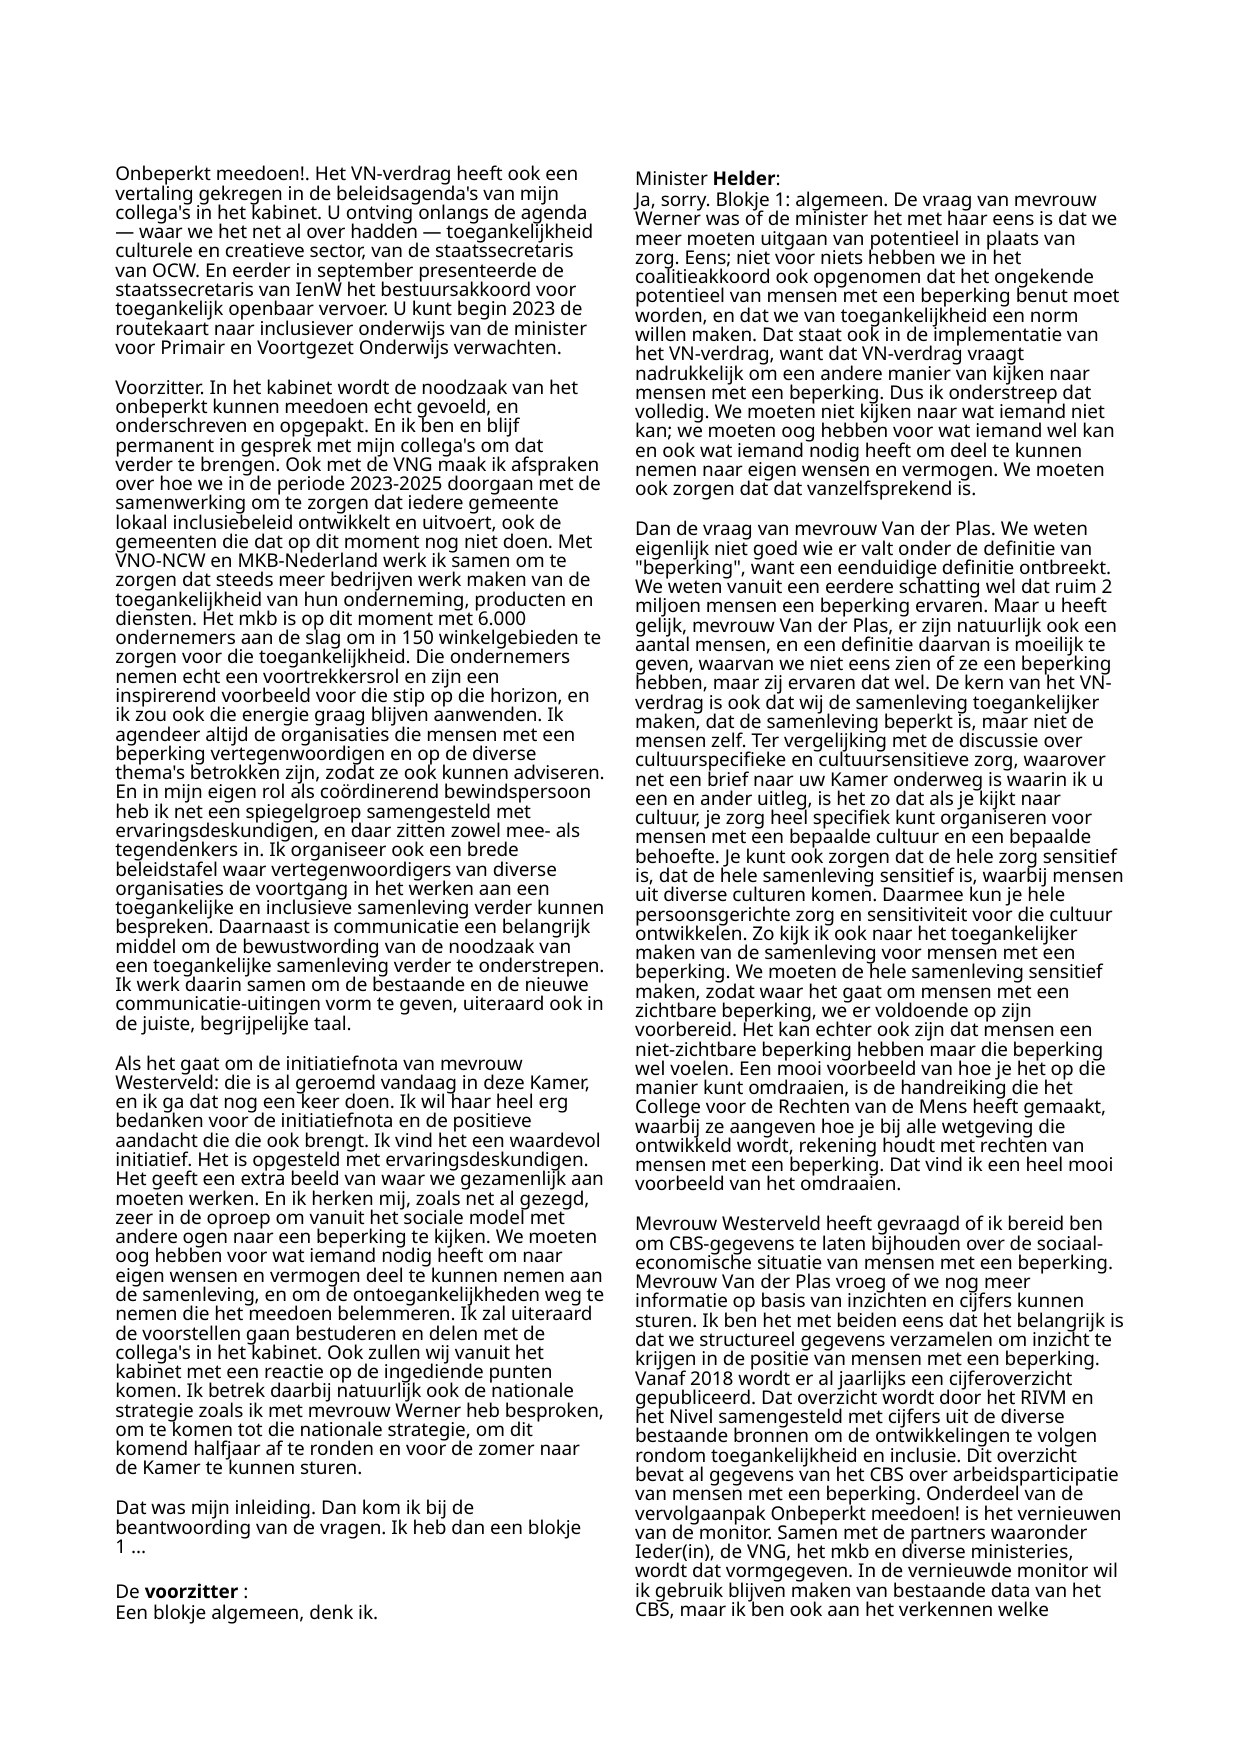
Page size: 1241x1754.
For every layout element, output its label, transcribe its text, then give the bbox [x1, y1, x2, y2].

text Mevrouw Westerveld heeft gevraagd of ik bereid ben om CBS-gegevens te laten bijhouden over de sociaal-economische situatie van mensen met een beperking. Mevrouw Van der Plas vroeg of we nog meer informatie op basis van inzichten en cijfers kunnen sturen. Ik ben het met beiden eens dat het belangrijk is dat we structureel gegevens verzamelen om inzicht te krijgen in de positie van mensen met een beperking. Vanaf 2018 wordt er al jaarlijks een cijferoverzicht gepubliceerd. Dat overzicht wordt door het RIVM en het Nivel samengesteld met cijfers uit de diverse bestaande bronnen om de ontwikkelingen te volgen rondom toegankelijkheid en inclusie. Dit overzicht bevat al gegevens van het CBS over arbeidsparticipatie van mensen met een beperking. Onderdeel van de vervolgaanpak Onbeperkt meedoen! is het vernieuwen van de monitor. Samen met de partners waaronder Ieder(in), de VNG, het mkb en diverse ministeries, wordt dat vormgegeven. In de vernieuwde monitor wil ik gebruik blijven maken van bestaande data van het CBS, maar ik ben ook aan het verkennen welke [635, 1215, 1125, 1620]
text Ja, sorry. Blokje 1: algemeen. De vraag van mevrouw Werner was of de minister het met haar eens is dat we meer moeten uitgaan van potentieel in plaats van zorg. Eens; niet voor niets hebben we in het coalitieakkoord ook opgenomen dat het ongekende potentieel van mensen met een beperking benut moet worden, en dat we van toegankelijkheid een norm willen maken. Dat staat ook in de implementatie van het VN-verdrag, want dat VN-verdrag vraagt nadrukkelijk om een andere manier van kijken naar mensen met een beperking. Dus ik onderstreep dat volledig. We moeten niet kijken naar wat iemand niet kan; we moeten oog hebben voor wat iemand wel kan en ook wat iemand nodig heeft om deel te kunnen nemen naar eigen wensen en vermogen. We moeten ook zorgen dat dat vanzelfsprekend is. [635, 191, 1125, 499]
text Dan de vraag van mevrouw Van der Plas. We weten eigenlijk niet goed wie er valt onder de definitie van "beperking", want een eenduidige definitie ontbreekt. We weten vanuit een eerdere schatting wel dat ruim 2 miljoen mensen een beperking ervaren. Maar u heeft gelijk, mevrouw Van der Plas, er zijn natuurlijk ook een aantal mensen, en een definitie daarvan is moeilijk te geven, waarvan we niet eens zien of ze een beperking hebben, maar zij ervaren dat wel. De kern van het VN-verdrag is ook dat wij de samenleving toegankelijker maken, dat de samenleving beperkt is, maar niet de mensen zelf. Ter vergelijking met de discussie over cultuurspecifieke en cultuursensitieve zorg, waarover net een brief naar uw Kamer onderweg is waarin ik u een en ander uitleg, is het zo dat als je kijkt naar cultuur, je zorg heel specifiek kunt organiseren voor mensen met een bepaalde cultuur en een bepaalde behoefte. Je kunt ook zorgen dat de hele zorg sensitief is, dat de hele samenleving sensitief is, waarbij mensen uit diverse culturen komen. Daarmee kun je hele persoonsgerichte zorg en sensitiviteit voor die cultuur ontwikkelen. Zo kijk ik ook naar het toegankelijker maken van de samenleving voor mensen met een beperking. We moeten de hele samenleving sensitief maken, zodat waar het gaat om mensen met een zichtbare beperking, we er voldoende op zijn voorbereid. Het kan echter ook zijn dat mensen een niet-zichtbare beperking hebben maar die beperking wel voelen. Een mooi voorbeeld van hoe je het op die manier kunt omdraaien, is de handreiking die het College voor de Rechten van de Mens heeft gemaakt, waarbij ze aangeven hoe je bij alle wetgeving die ontwikkeld wordt, rekening houdt met rechten van mensen met een beperking. Dat vind ik een heel mooi voorbeeld van het omdraaien. [635, 520, 1125, 1195]
text De voorzitter : [115, 1578, 605, 1604]
text Onbeperkt meedoen!. Het VN-verdrag heeft ook een vertaling gekregen in de beleidsagenda's van mijn collega's in het kabinet. U ontving onlangs de agenda — waar we het net al over hadden — toegankelijkheid culturele en creatieve sector, van de staatssecretaris van OCW. En eerder in september presenteerde de staatssecretaris van IenW het bestuursakkoord voor toegankelijk openbaar vervoer. U kunt begin 2023 de routekaart naar inclusiever onderwijs van de minister voor Primair en Voortgezet Onderwijs verwachten. [115, 165, 605, 358]
text Minister Helder: [635, 165, 1125, 191]
text Als het gaat om de initiatiefnota van mevrouw Westerveld: die is al geroemd vandaag in deze Kamer, en ik ga dat nog een keer doen. Ik wil haar heel erg bedanken voor de initiatiefnota en de positieve aandacht die die ook brengt. Ik vind het een waardevol initiatief. Het is opgesteld met ervaringsdeskundigen. Het geeft een extra beeld van waar we gezamenlijk aan moeten werken. En ik herken mij, zoals net al gezegd, zeer in de oproep om vanuit het sociale model met andere ogen naar een beperking te kijken. We moeten oog hebben voor wat iemand nodig heeft om naar eigen wensen en vermogen deel te kunnen nemen aan de samenleving, en om de ontoegankelijkheden weg te nemen die het meedoen belemmeren. Ik zal uiteraard de voorstellen gaan bestuderen en delen met de collega's in het kabinet. Ook zullen wij vanuit het kabinet met een reactie op de ingediende punten komen. Ik betrek daarbij natuurlijk ook de nationale strategie zoals ik met mevrouw Werner heb besproken, om te komen tot die nationale strategie, om dit komend halfjaar af te ronden en voor de zomer naar de Kamer te kunnen sturen. [115, 1055, 605, 1479]
text Dat was mijn inleiding. Dan kom ik bij de beantwoording van de vragen. Ik heb dan een blokje 1 ... [115, 1499, 605, 1557]
text Voorzitter. In het kabinet wordt de noodzaak van het onbeperkt kunnen meedoen echt gevoeld, en onderschreven en opgepakt. En ik ben en blijf permanent in gesprek met mijn collega's om dat verder te brengen. Ook met de VNG maak ik afspraken over hoe we in de periode 2023-2025 doorgaan met de samenwerking om te zorgen dat iedere gemeente lokaal inclusiebeleid ontwikkelt en uitvoert, ook de gemeenten die dat op dit moment nog niet doen. Met VNO-NCW en MKB-Nederland werk ik samen om te zorgen dat steeds meer bedrijven werk maken van de toegankelijkheid van hun onderneming, producten en diensten. Het mkb is op dit moment met 6.000 ondernemers aan de slag om in 150 winkelgebieden te zorgen voor die toegankelijkheid. Die ondernemers nemen echt een voortrekkersrol en zijn een inspirerend voorbeeld voor die stip op die horizon, en ik zou ook die energie graag blijven aanwenden. Ik agendeer altijd de organisaties die mensen met een beperking vertegenwoordigen en op de diverse thema's betrokken zijn, zodat ze ook kunnen adviseren. En in mijn eigen rol als coördinerend bewindspersoon heb ik net een spiegelgroep samengesteld met ervaringsdeskundigen, en daar zitten zowel mee- als tegendenkers in. Ik organiseer ook een brede beleidstafel waar vertegenwoordigers van diverse organisaties de voortgang in het werken aan een toegankelijke en inclusieve samenleving verder kunnen bespreken. Daarnaast is communicatie een belangrijk middel om de bewustwording van de noodzaak van een toegankelijke samenleving verder te onderstrepen. Ik werk daarin samen om de bestaande en de nieuwe communicatie-uitingen vorm te geven, uiteraard ook in de juiste, begrijpelijke taal. [115, 379, 605, 1034]
text Een blokje algemeen, denk ik. [115, 1604, 605, 1623]
